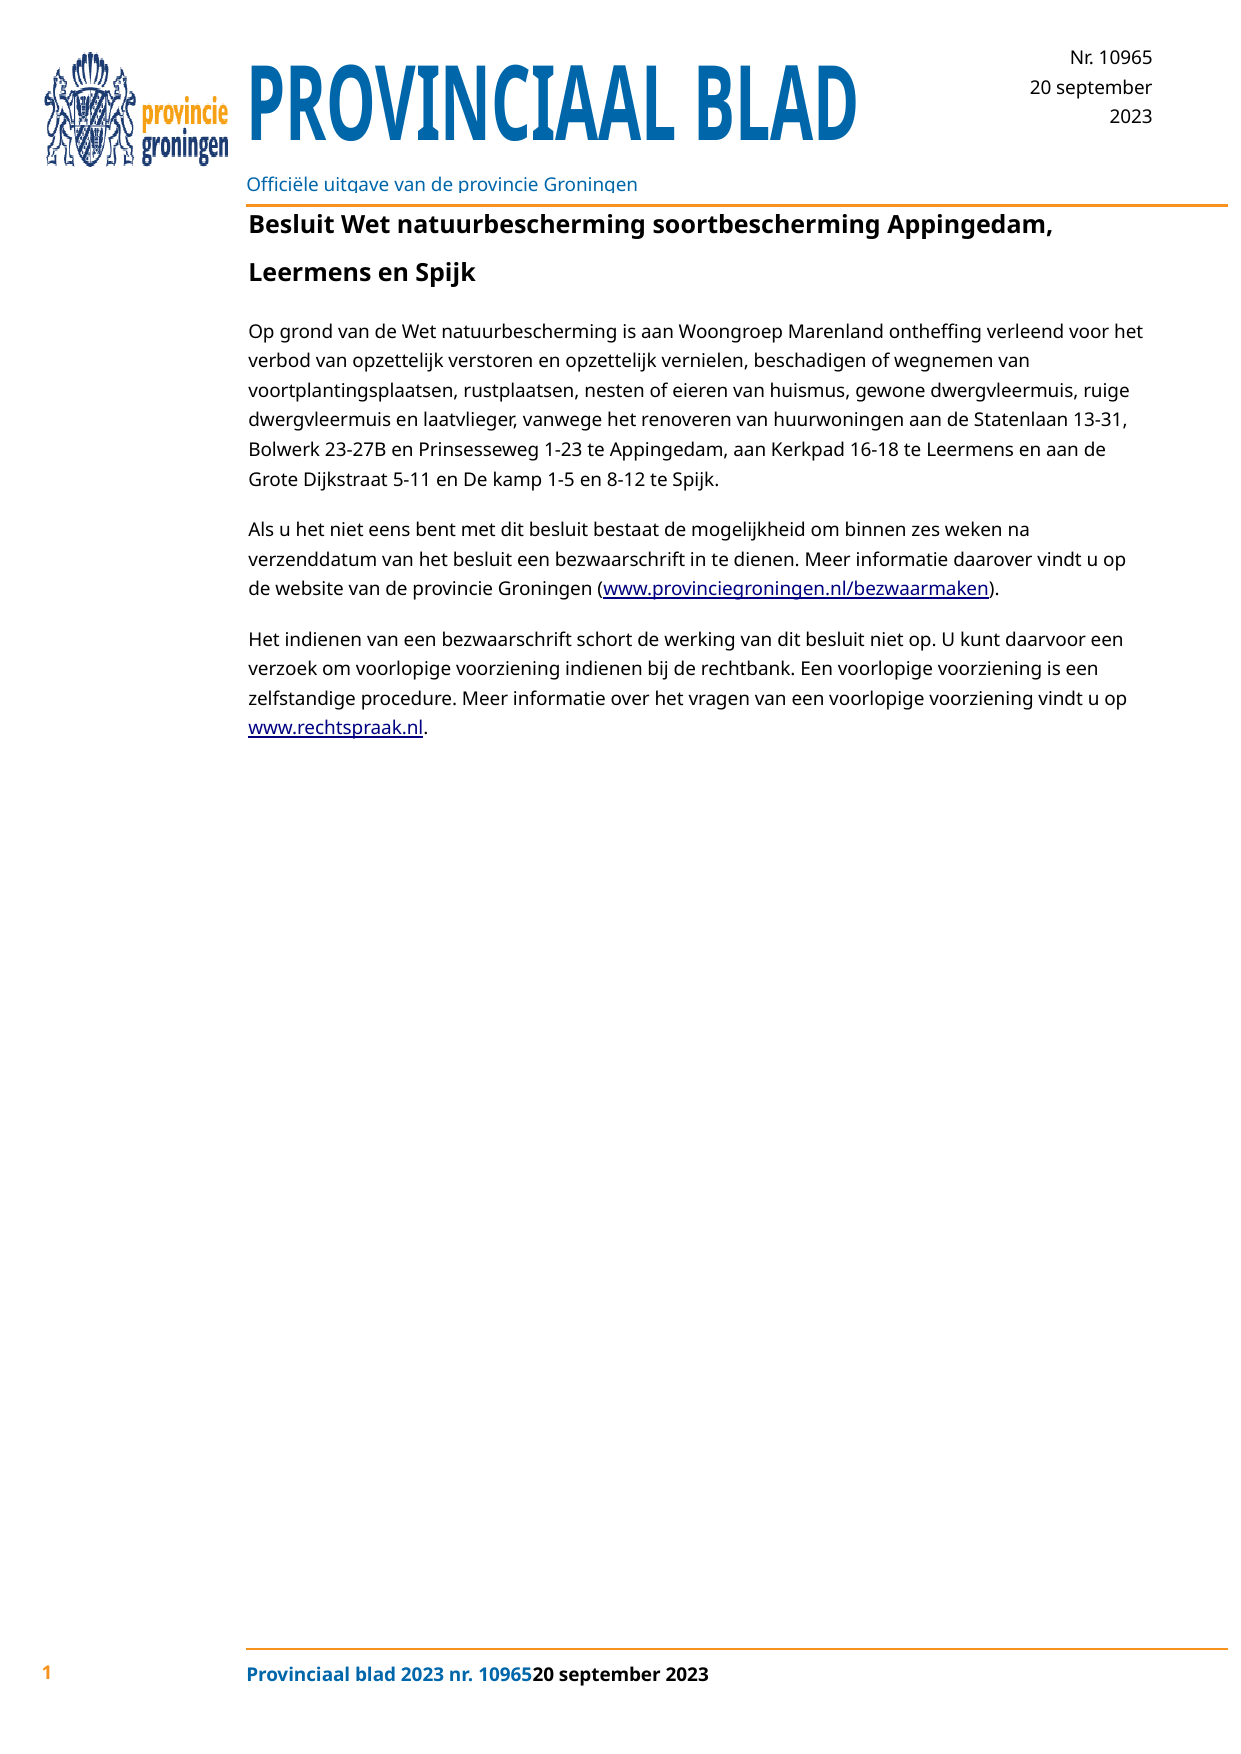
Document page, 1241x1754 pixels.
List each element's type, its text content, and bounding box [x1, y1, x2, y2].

text Op grond van de Wet natuurbescherming is aan Woongroep Marenland ontheffing verleend voor het verbod van opzettelijk verstoren en opzettelijk vernielen, beschadigen of wegnemen van voortplantingsplaatsen, rustplaatsen, nesten of eieren van huismus, gewone dwergvleermuis, ruige dwergvleermuis en laatvlieger, vanwege het renoveren van huurwoningen aan de Statenlaan 13-31, Bolwerk 23-27B en Prinsesseweg 1-23 te Appingedam, aan Kerkpad 16-18 te Leermens en aan de Grote Dijkstraat 5-11 en De kamp 1-5 en 8-12 te Spijk. [248, 318, 1152, 492]
text Het indienen van een bezwaarschrift schort de werking van dit besluit niet op. U kunt daarvoor een verzoek om voorlopige voorziening indienen bij de rechtbank. Een voorlopige voorziening is een zelfstandige procedure. Meer informatie over het vragen van een voorlopige voorziening vindt u op www.rechtspraak.nl. [248, 626, 1152, 740]
text Als u het niet eens bent met dit besluit bestaat de mogelijkheid om binnen zes weken na verzenddatum van het besluit een bezwaarschrift in te dienen. Meer informatie daarover vindt u op de website van de provincie Groningen (www.provinciegroningen.nl/bezwaarmaken). [248, 516, 1152, 601]
picture [41, 47, 231, 172]
text Besluit Wet natuurbescherming soortbescherming Appingedam, Leermens en Spijk [248, 207, 1152, 288]
